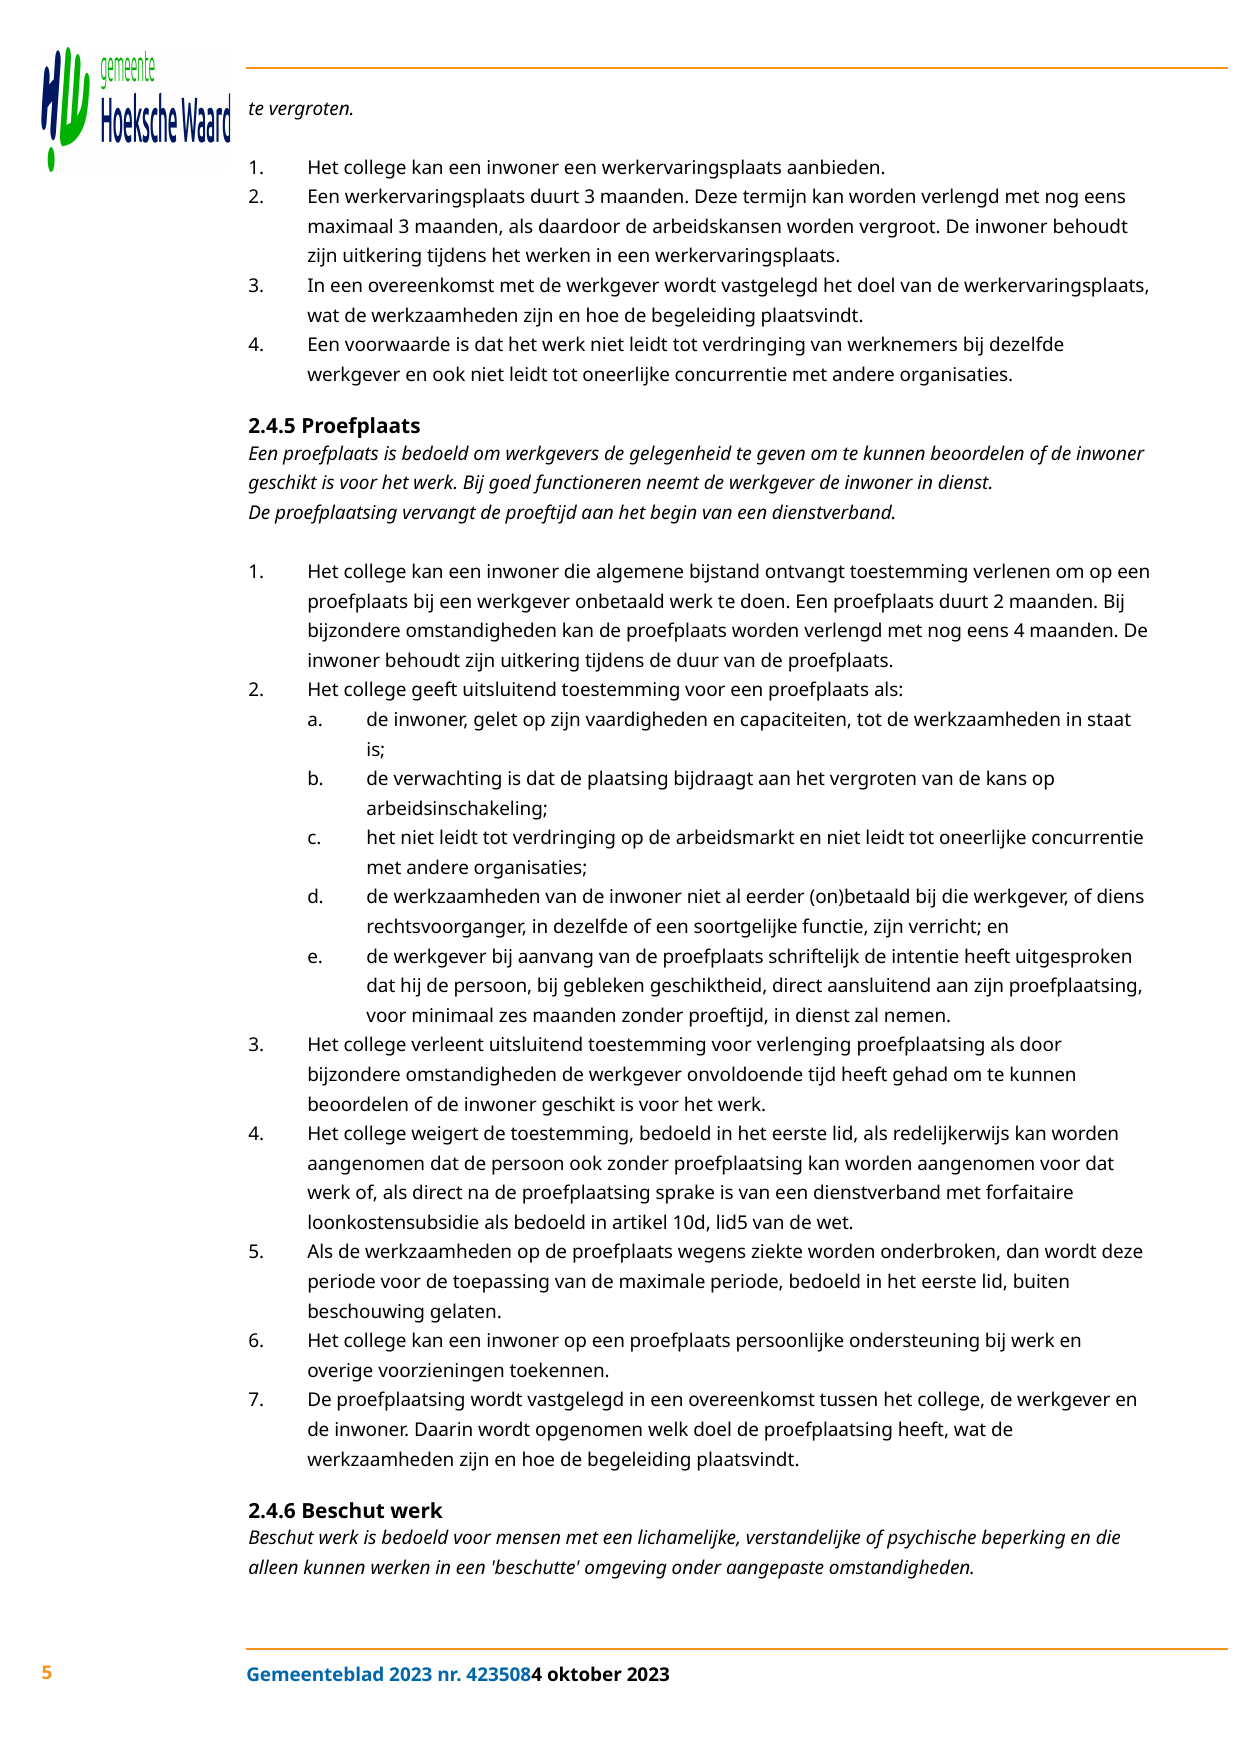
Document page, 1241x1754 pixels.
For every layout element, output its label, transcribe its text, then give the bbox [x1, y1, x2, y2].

text De proefplaatsing vervangt de proeftijd aan het begin van een dienstverband. [248, 499, 1152, 525]
text te vergroten. [248, 95, 1152, 121]
text 2.4.5 Proefplaats [248, 411, 1152, 440]
list Het college weigert de toestemming, bedoeld in het eerste lid, als redelijkerwijs kan worden aangenomen dat de persoon ook zonder proefplaatsing kan worden aangenomen voor dat werk of, als direct na de proefplaatsing sprake is van een dienstverband met forfaitaire loonkostensubsidie als bedoeld in artikel 10d, lid5 van de wet. [248, 1120, 1152, 1235]
list de verwachting is dat de plaatsing bijdraagt aan het vergroten van de kans op arbeidsinschakeling; [307, 765, 1152, 821]
list het niet leidt tot verdringing op de arbeidsmarkt en niet leidt tot oneerlijke concurrentie met andere organisaties; [307, 824, 1152, 880]
list Een voorwaarde is dat het werk niet leidt tot verdringing van werknemers bij dezelfde werkgever en ook niet leidt tot oneerlijke concurrentie met andere organisaties. [248, 331, 1152, 387]
text Een proefplaats is bedoeld om werkgevers de gelegenheid te geven om te kunnen beoordelen of de inwoner geschikt is voor het werk. Bij goed functioneren neemt de werkgever de inwoner in dienst. [248, 440, 1152, 495]
list de werkzaamheden van de inwoner niet al eerder (on)betaald bij die werkgever, of diens rechtsvoorganger, in dezelfde of een soortgelijke functie, zijn verricht; en [307, 884, 1152, 939]
list De proefplaatsing wordt vastgelegd in een overeenkomst tussen het college, de werkgever en de inwoner. Daarin wordt opgenomen welk doel de proefplaatsing heeft, wat de werkzaamheden zijn en hoe de begeleiding plaatsvindt. [248, 1387, 1152, 1471]
text Beschut werk is bedoeld voor mensen met een lichamelijke, verstandelijke of psychische beperking en die alleen kunnen werken in een 'beschutte' omgeving onder aangepaste omstandigheden. [248, 1524, 1152, 1580]
list Het college verleent uitsluitend toestemming voor verlenging proefplaatsing als door bijzondere omstandigheden de werkgever onvoldoende tijd heeft gehad om te kunnen beoordelen of de inwoner geschikt is voor het werk. [248, 1032, 1152, 1116]
list Het college kan een inwoner die algemene bijstand ontvangt toestemming verlenen om op een proefplaats bij een werkgever onbetaald werk te doen. Een proefplaats duurt 2 maanden. Bij bijzondere omstandigheden kan de proefplaats worden verlengd met nog eens 4 maanden. De inwoner behoudt zijn uitkering tijdens de duur van de proefplaats. [248, 558, 1152, 673]
list Het college kan een inwoner op een proefplaats persoonlijke ondersteuning bij werk en overige voorzieningen toekennen. [248, 1327, 1152, 1383]
list de inwoner, gelet op zijn vaardigheden en capaciteiten, tot de werkzaamheden in staat is; [307, 706, 1152, 761]
list de werkgever bij aanvang van de proefplaats schriftelijk de intentie heeft uitgesproken dat hij de persoon, bij gebleken geschiktheid, direct aansluitend aan zijn proefplaatsing, voor minimaal zes maanden zonder proeftijd, in dienst zal nemen. [307, 943, 1152, 1028]
list Als de werkzaamheden op de proefplaats wegens ziekte worden onderbroken, dan wordt deze periode voor de toepassing van de maximale periode, bedoeld in het eerste lid, buiten beschouwing gelaten. [248, 1239, 1152, 1323]
text 2.4.6 Beschut werk [248, 1496, 1152, 1524]
list Het college geeft uitsluitend toestemming voor een proefplaats als: [248, 677, 1152, 702]
list In een overeenkomst met de werkgever wordt vastgelegd het doel van de werkervaringsplaats, wat de werkzaamheden zijn en hoe de begeleiding plaatsvindt. [248, 272, 1152, 328]
list Het college kan een inwoner een werkervaringsplaats aanbieden. [248, 154, 1152, 180]
list Een werkervaringsplaats duurt 3 maanden. Deze termijn kan worden verlengd met nog eens maximaal 3 maanden, als daardoor de arbeidskansen worden vergroot. De inwoner behoudt zijn uitkering tijdens het werken in een werkervaringsplaats. [248, 183, 1152, 268]
picture [41, 47, 231, 172]
